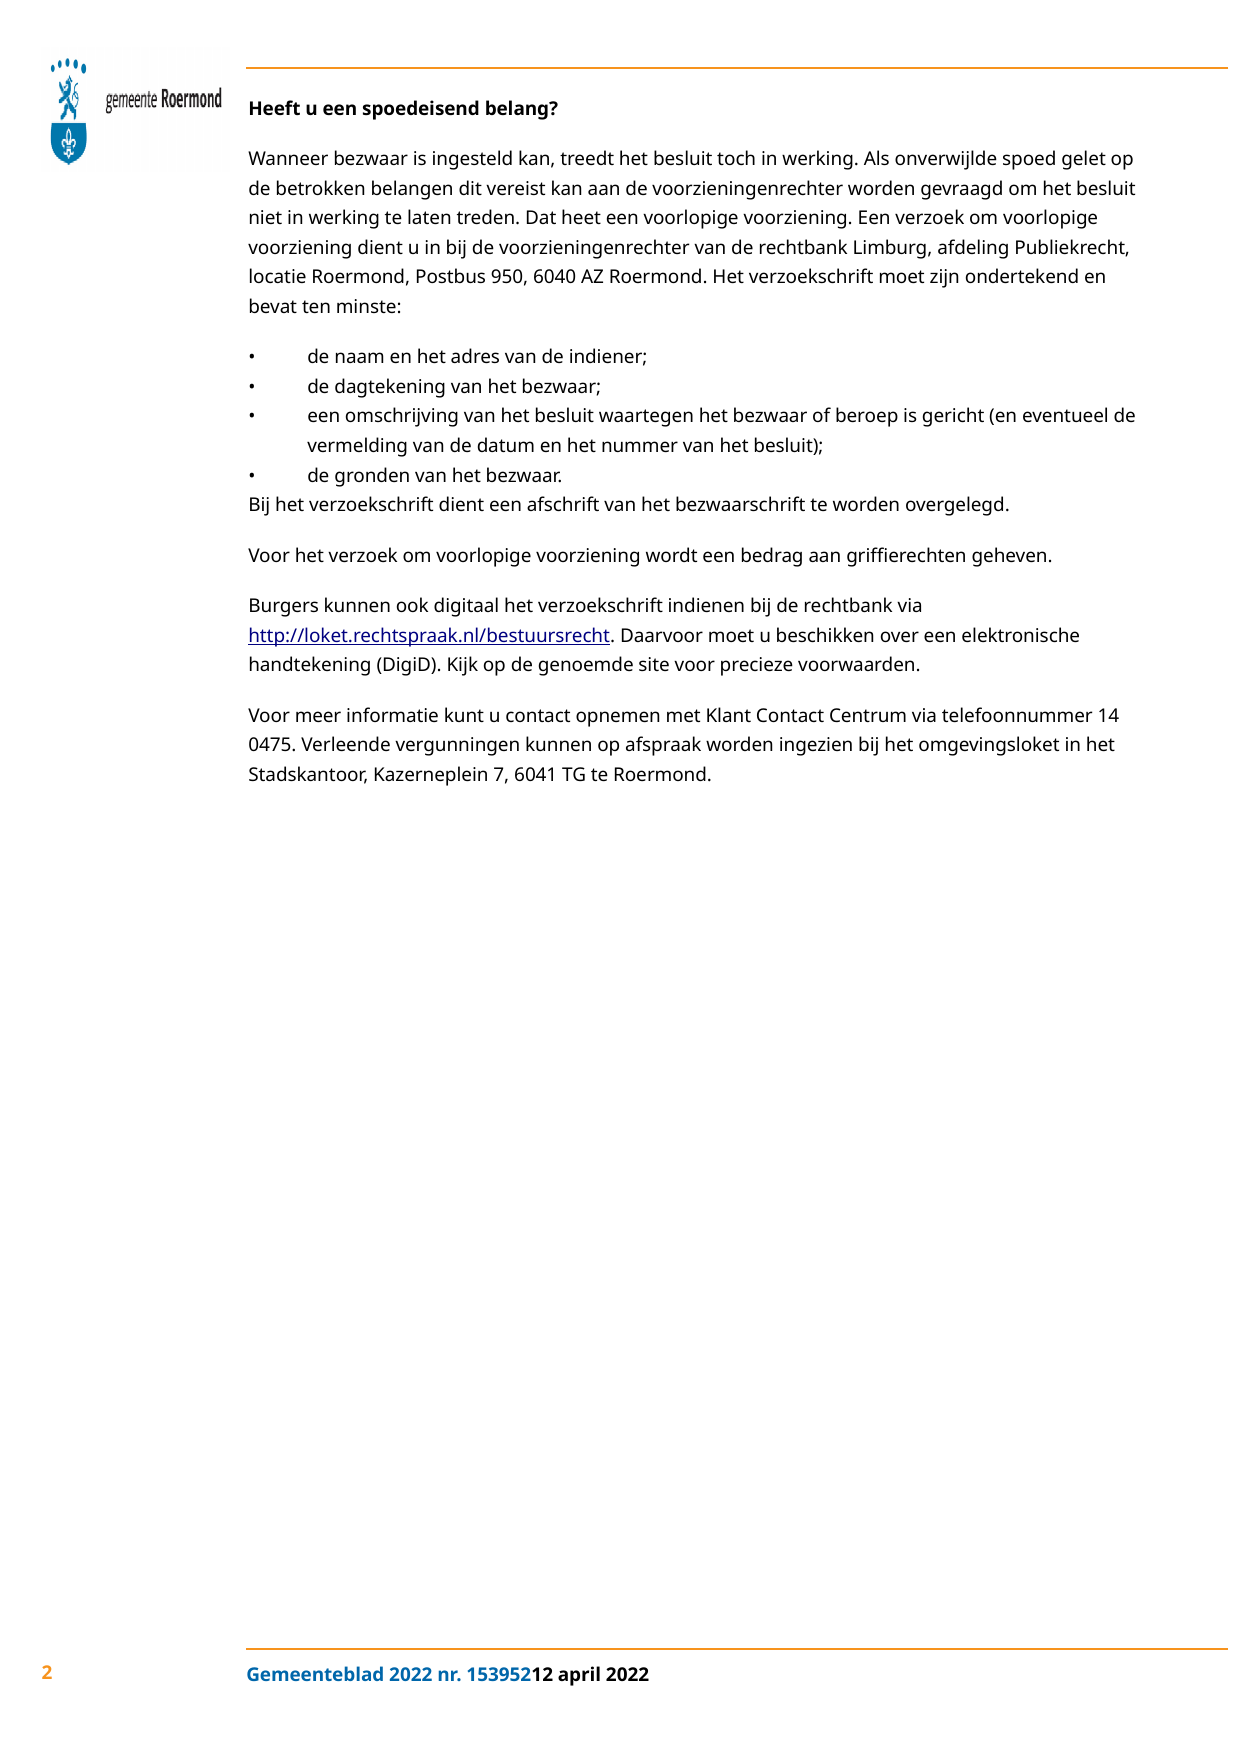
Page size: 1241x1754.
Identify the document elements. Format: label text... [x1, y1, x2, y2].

text Heeft u een spoedeisend belang? [248, 95, 1152, 121]
list een omschrijving van het besluit waartegen het bezwaar of beroep is gericht (en eventueel de vermelding van de datum en het nummer van het besluit); [248, 403, 1152, 458]
list de gronden van het bezwaar. [248, 462, 1152, 488]
text Wanneer bezwaar is ingesteld kan, treedt het besluit toch in werking. Als onverwijlde spoed gelet op de betrokken belangen dit vereist kan aan de voorzieningenrechter worden gevraagd om het besluit niet in werking te laten treden. Dat heet een voorlopige voorziening. Een verzoek om voorlopige voorziening dient u in bij de voorzieningenrechter van de rechtbank Limburg, afdeling Publiekrecht, locatie Roermond, Postbus 950, 6040 AZ Roermond. Het verzoekschrift moet zijn ondertekend en bevat ten minste: [248, 145, 1152, 319]
text Bij het verzoekschrift dient een afschrift van het bezwaarschrift te worden overgelegd. [248, 491, 1152, 517]
list de dagtekening van het bezwaar; [248, 373, 1152, 399]
text Voor het verzoek om voorlopige voorziening wordt een bedrag aan griffierechten geheven. [248, 542, 1152, 568]
list de naam en het adres van de indiener; [248, 343, 1152, 369]
text Burgers kunnen ook digitaal het verzoekschrift indienen bij de rechtbank via http://loket.rechtspraak.nl/bestuursrecht. Daarvoor moet u beschikken over een elektronische handtekening (DigiD). Kijk op de genoemde site voor precieze voorwaarden. [248, 592, 1152, 677]
picture [41, 47, 231, 172]
text Voor meer informatie kunt u contact opnemen met Klant Contact Centrum via telefoonnummer 14 0475. Verleende vergunningen kunnen op afspraak worden ingezien bij het omgevingsloket in het Stadskantoor, Kazerneplein 7, 6041 TG te Roermond. [248, 702, 1152, 787]
